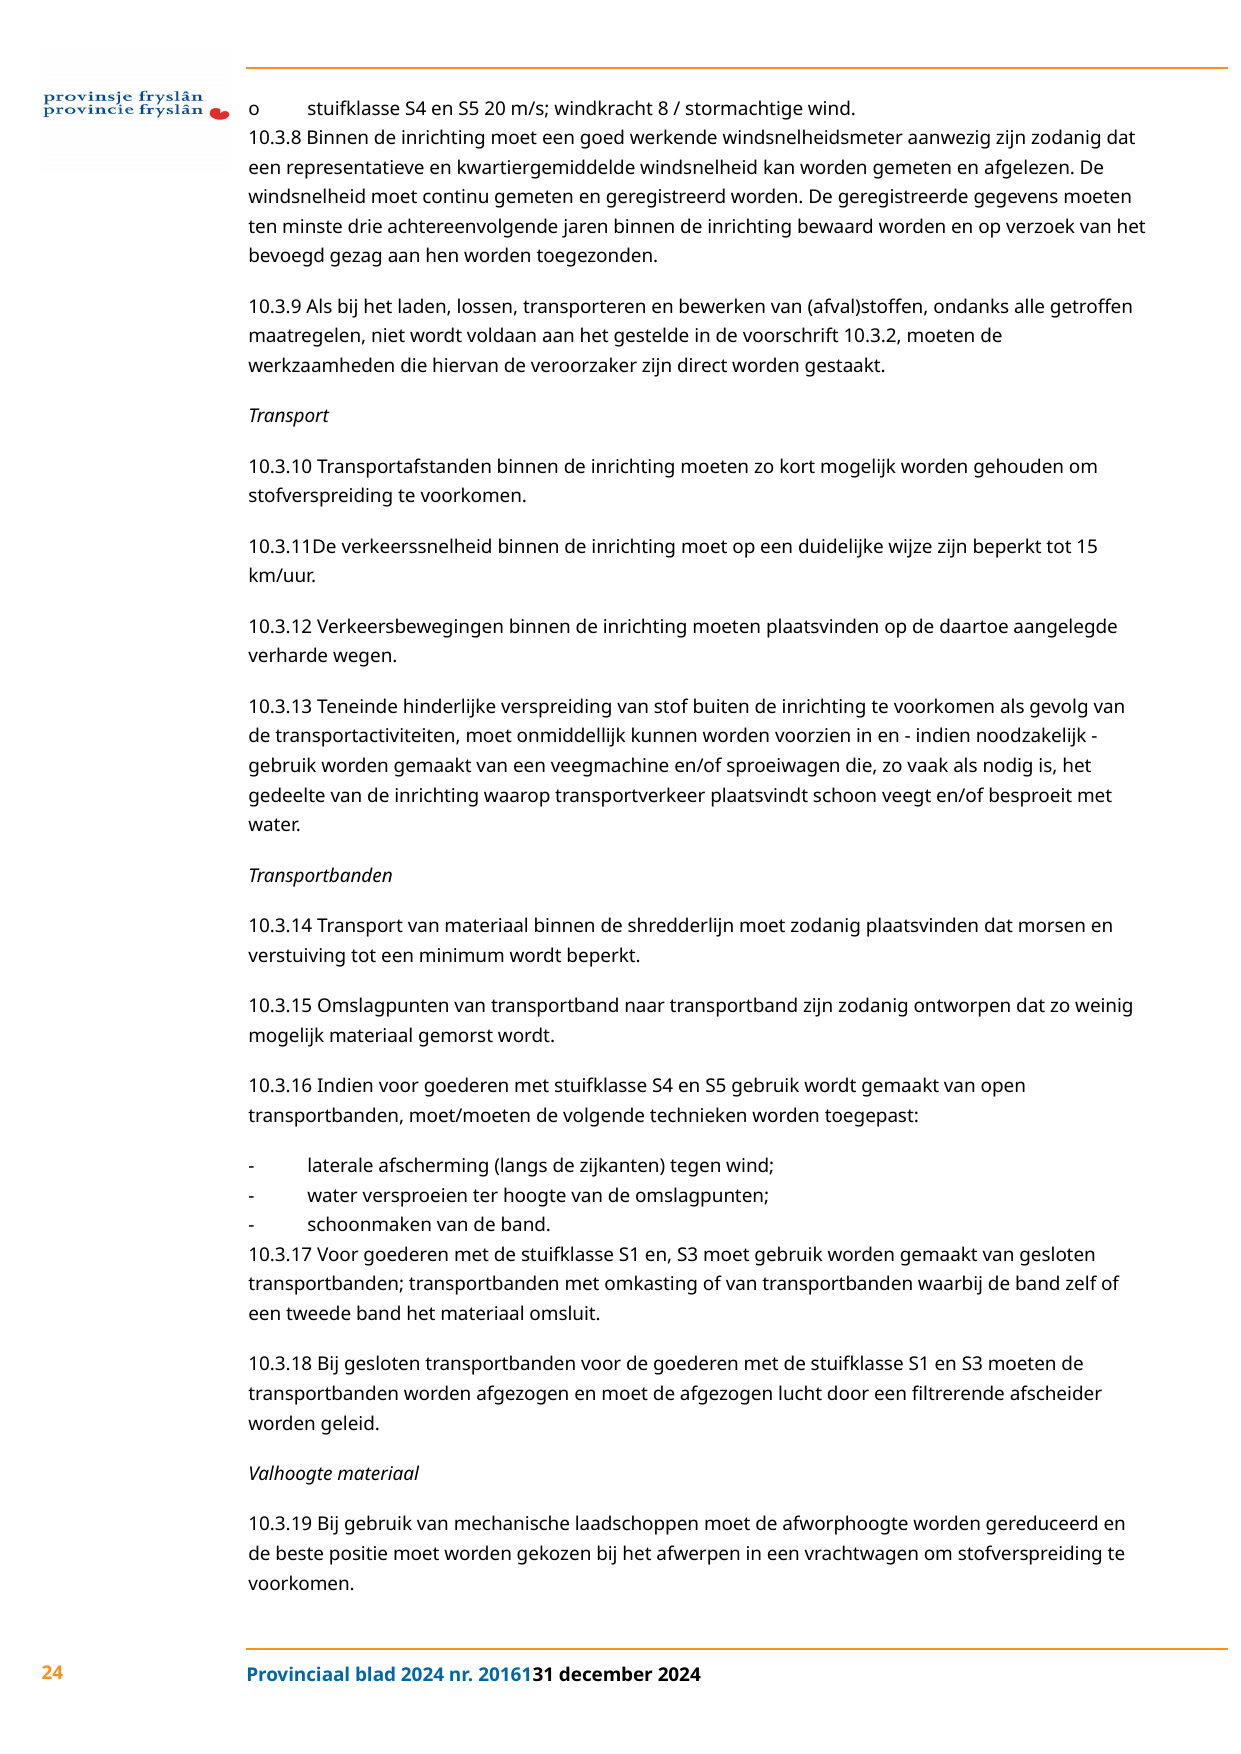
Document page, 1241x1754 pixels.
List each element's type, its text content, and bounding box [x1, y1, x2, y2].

text 10.3.10 Transportafstanden binnen de inrichting moeten zo kort mogelijk worden gehouden om stofverspreiding te voorkomen. [248, 453, 1152, 508]
text 10.3.13 Teneinde hinderlijke verspreiding van stof buiten de inrichting te voorkomen als gevolg van de transportactiviteiten, moet onmiddellijk kunnen worden voorzien in en - indien noodzakelijk - gebruik worden gemaakt van een veegmachine en/of sproeiwagen die, zo vaak als nodig is, het gedeelte van de inrichting waarop transportverkeer plaatsvindt schoon veegt en/of besproeit met water. [248, 693, 1152, 837]
text 10.3.12 Verkeersbewegingen binnen de inrichting moeten plaatsvinden op de daartoe aangelegde verharde wegen. [248, 613, 1152, 668]
text Transport [248, 403, 1152, 428]
text 10.3.11De verkeerssnelheid binnen de inrichting moet op een duidelijke wijze zijn beperkt tot 15 km/uur. [248, 533, 1152, 588]
text 10.3.9 Als bij het laden, lossen, transporteren en bewerken van (afval)stoffen, ondanks alle getroffen maatregelen, niet wordt voldaan aan het gestelde in de voorschrift 10.3.2, moeten de werkzaamheden die hiervan de veroorzaker zijn direct worden gestaakt. [248, 293, 1152, 378]
text 10.3.8 Binnen de inrichting moet een goed werkende windsnelheidsmeter aanwezig zijn zodanig dat een representatieve en kwartiergemiddelde windsnelheid kan worden gemeten en afgelezen. De windsnelheid moet continu gemeten en geregistreerd worden. De geregistreerde gegevens moeten ten minste drie achtereenvolgende jaren binnen de inrichting bewaard worden en op verzoek van het bevoegd gezag aan hen worden toegezonden. [248, 124, 1152, 268]
text Valhoogte materiaal [248, 1460, 1152, 1486]
text 10.3.18 Bij gesloten transportbanden voor de goederen met de stuifklasse S1 en S3 moeten de transportbanden worden afgezogen en moet de afgezogen lucht door een filtrerende afscheider worden geleid. [248, 1351, 1152, 1436]
text 10.3.17 Voor goederen met de stuifklasse S1 en, S3 moet gebruik worden gemaakt van gesloten transportbanden; transportbanden met omkasting of van transportbanden waarbij de band zelf of een tweede band het materiaal omsluit. [248, 1241, 1152, 1326]
list stuifklasse S4 en S5 20 m/s; windkracht 8 / stormachtige wind. [248, 95, 1152, 121]
text 10.3.19 Bij gebruik van mechanische laadschoppen moet de afworphoogte worden gereduceerd en de beste positie moet worden gekozen bij het afwerpen in een vrachtwagen om stofverspreiding te voorkomen. [248, 1511, 1152, 1596]
text 10.3.14 Transport van materiaal binnen de shredderlijn moet zodanig plaatsvinden dat morsen en verstuiving tot een minimum wordt beperkt. [248, 912, 1152, 968]
list water versproeien ter hoogte van de omslagpunten; [248, 1182, 1152, 1208]
text Transportbanden [248, 862, 1152, 888]
text 10.3.16 Indien voor goederen met stuifklasse S4 en S5 gebruik wordt gemaakt van open transportbanden, moet/moeten de volgende technieken worden toegepast: [248, 1072, 1152, 1128]
list schoonmaken van de band. [248, 1211, 1152, 1237]
list laterale afscherming (langs de zijkanten) tegen wind; [248, 1152, 1152, 1178]
text 10.3.15 Omslagpunten van transportband naar transportband zijn zodanig ontworpen dat zo weinig mogelijk materiaal gemorst wordt. [248, 992, 1152, 1048]
picture [41, 47, 231, 172]
